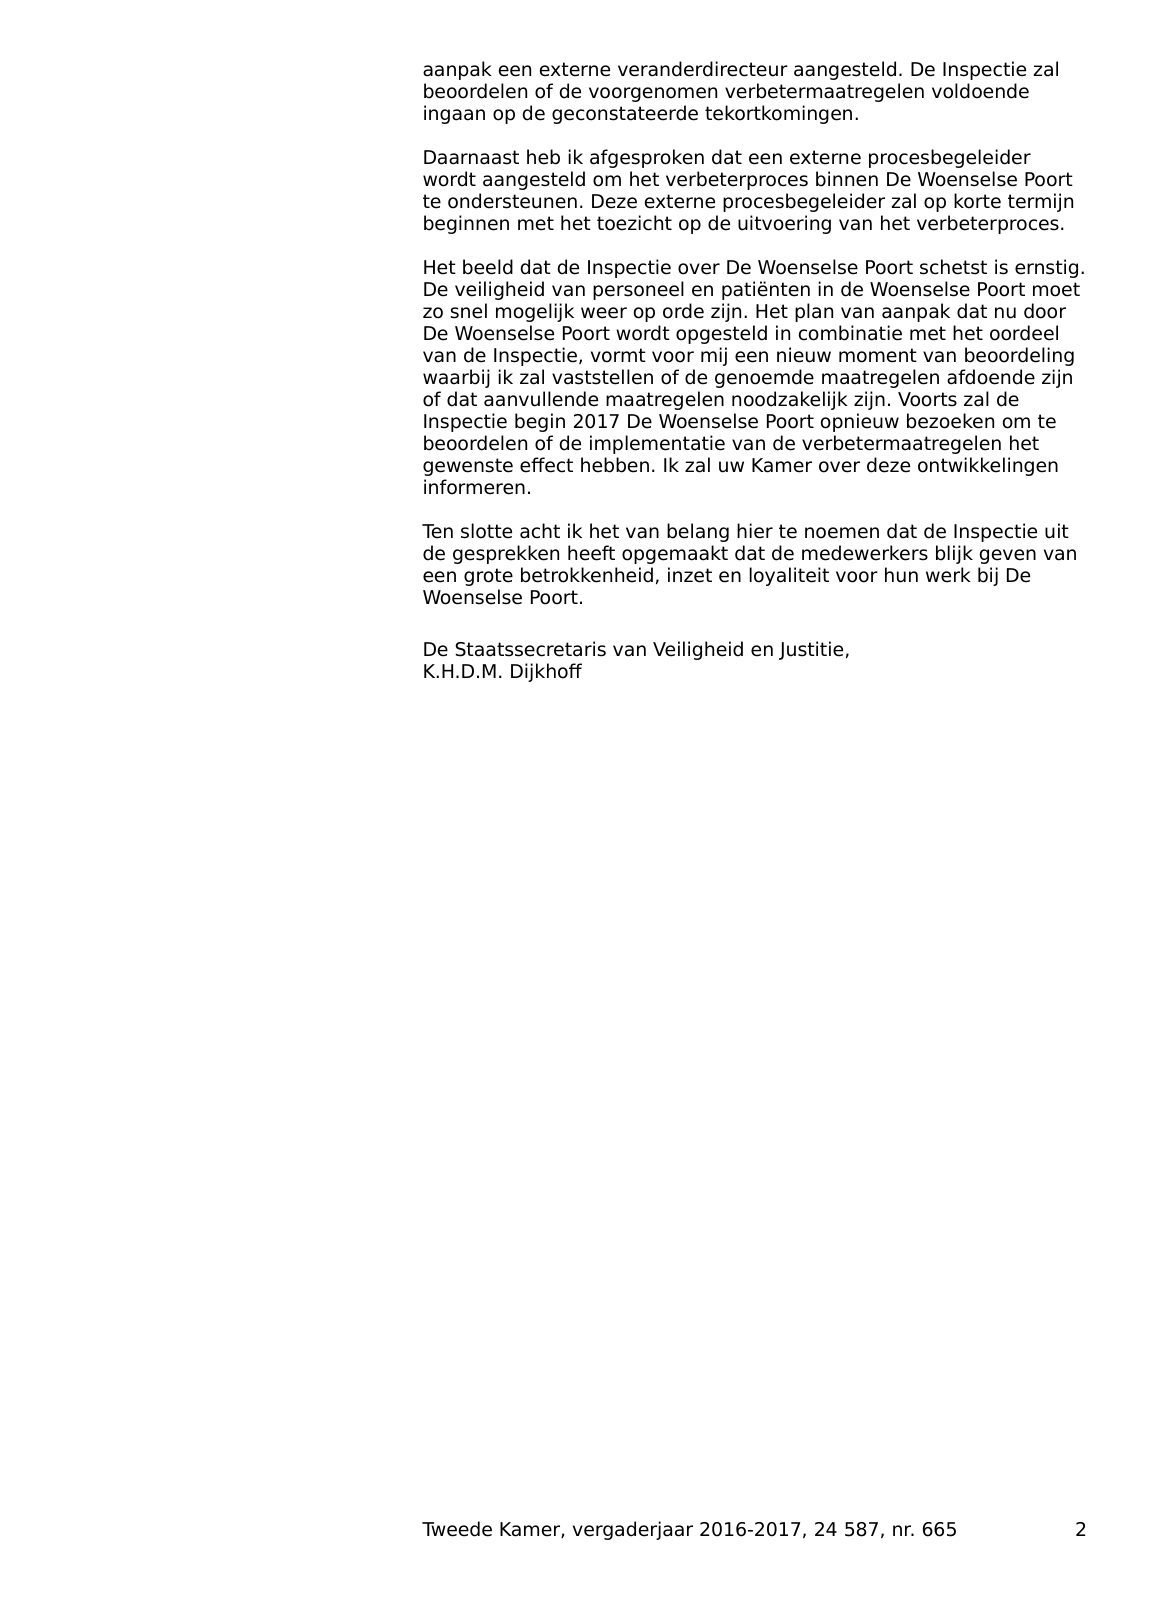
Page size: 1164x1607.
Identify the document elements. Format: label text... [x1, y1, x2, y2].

text aanpak een externe veranderdirecteur aangesteld. De Inspectie zal beoordelen of de voorgenomen verbetermaatregelen voldoende ingaan op de geconstateerde tekortkomingen. [422, 59, 1087, 125]
text De Staatssecretaris van Veiligheid en Justitie, K.H.D.M. Dijkhoff [422, 639, 1087, 683]
text Daarnaast heb ik afgesproken dat een externe procesbegeleider wordt aangesteld om het verbeterproces binnen De Woenselse Poort te ondersteunen. Deze externe procesbegeleider zal op korte termijn beginnen met het toezicht op de uitvoering van het verbeterproces. [422, 147, 1087, 235]
text Het beeld dat de Inspectie over De Woenselse Poort schetst is ernstig. De veiligheid van personeel en patiënten in de Woenselse Poort moet zo snel mogelijk weer op orde zijn. Het plan van aanpak dat nu door De Woenselse Poort wordt opgesteld in combinatie met het oordeel van de Inspectie, vormt voor mij een nieuw moment van beoordeling waarbij ik zal vaststellen of de genoemde maatregelen afdoende zijn of dat aanvullende maatregelen noodzakelijk zijn. Voorts zal de Inspectie begin 2017 De Woenselse Poort opnieuw bezoeken om te beoordelen of de implementatie van de verbetermaatregelen het gewenste effect hebben. Ik zal uw Kamer over deze ontwikkelingen informeren. [422, 257, 1087, 499]
text Ten slotte acht ik het van belang hier te noemen dat de Inspectie uit de gesprekken heeft opgemaakt dat de medewerkers blijk geven van een grote betrokkenheid, inzet en loyaliteit voor hun werk bij De Woenselse Poort. [422, 521, 1087, 609]
